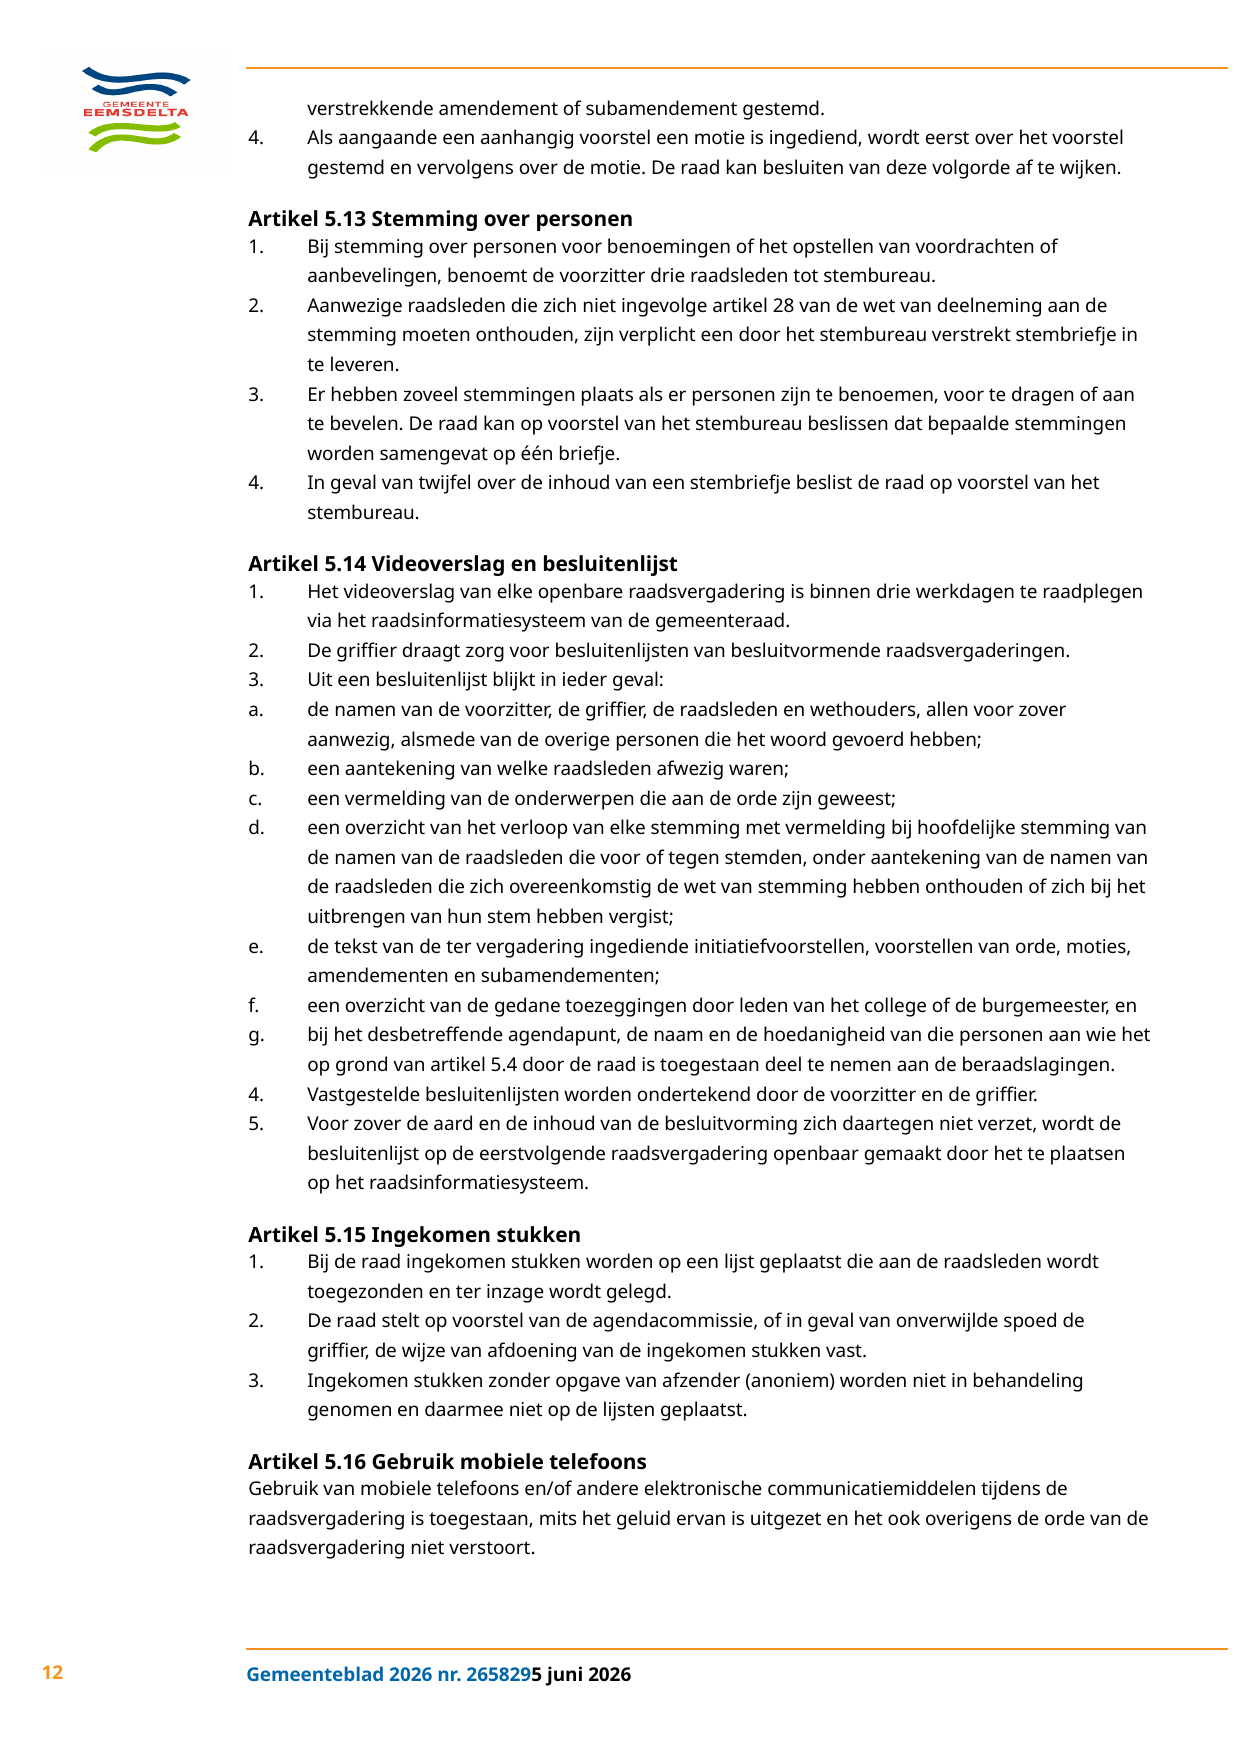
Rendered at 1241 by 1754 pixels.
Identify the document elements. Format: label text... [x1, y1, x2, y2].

picture [41, 47, 231, 172]
text Artikel 5.14 Videoverslag en besluitenlijst [248, 549, 1152, 578]
text Artikel 5.13 Stemming over personen [248, 204, 1152, 233]
list Bij stemming over personen voor benoemingen of het opstellen van voordrachten of aanbevelingen, benoemt de voorzitter drie raadsleden tot stembureau. [248, 233, 1152, 288]
list Uit een besluitenlijst blijkt in ieder geval: [248, 667, 1152, 692]
list Ingekomen stukken zonder opgave van afzender (anoniem) worden niet in behandeling genomen en daarmee niet op de lijsten geplaatst. [248, 1367, 1152, 1422]
list Bij de raad ingekomen stukken worden op een lijst geplaatst die aan de raadsleden wordt toegezonden en ter inzage wordt gelegd. [248, 1248, 1152, 1304]
list een vermelding van de onderwerpen die aan de orde zijn geweest; [248, 785, 1152, 811]
text Artikel 5.16 Gebruik mobiele telefoons [248, 1447, 1152, 1475]
list Voor zover de aard en de inhoud van de besluitvorming zich daartegen niet verzet, wordt de besluitenlijst op de eerstvolgende raadsvergadering openbaar gemaakt door het te plaatsen op het raadsinformatiesysteem. [248, 1110, 1152, 1195]
text Gebruik van mobiele telefoons en/of andere elektronische communicatiemiddelen tijdens de raadsvergadering is toegestaan, mits het geluid ervan is uitgezet en het ook overigens de orde van de raadsvergadering niet verstoort. [248, 1475, 1152, 1560]
list de tekst van de ter vergadering ingediende initiatiefvoorstellen, voorstellen van orde, moties, amendementen en subamendementen; [248, 933, 1152, 988]
list Aanwezige raadsleden die zich niet ingevolge artikel 28 van de wet van deelneming aan de stemming moeten onthouden, zijn verplicht een door het stembureau verstrekt stembriefje in te leveren. [248, 292, 1152, 377]
list een overzicht van het verloop van elke stemming met vermelding bij hoofdelijke stemming van de namen van de raadsleden die voor of tegen stemden, onder aantekening van de namen van de raadsleden die zich overeenkomstig de wet van stemming hebben onthouden of zich bij het uitbrengen van hun stem hebben vergist; [248, 814, 1152, 929]
list de namen van de voorzitter, de griffier, de raadsleden en wethouders, allen voor zover aanwezig, alsmede van de overige personen die het woord gevoerd hebben; [248, 696, 1152, 752]
text Artikel 5.15 Ingekomen stukken [248, 1220, 1152, 1248]
list Als aangaande een aanhangig voorstel een motie is ingediend, wordt eerst over het voorstel gestemd en vervolgens over de motie. De raad kan besluiten van deze volgorde af te wijken. [248, 124, 1152, 180]
list een overzicht van de gedane toezeggingen door leden van het college of de burgemeester, en [248, 992, 1152, 1018]
list verstrekkende amendement of subamendement gestemd. [248, 95, 1152, 121]
list In geval van twijfel over de inhoud van een stembriefje beslist de raad op voorstel van het stembureau. [248, 469, 1152, 525]
list Vastgestelde besluitenlijsten worden ondertekend door de voorzitter en de griffier. [248, 1081, 1152, 1107]
list een aantekening van welke raadsleden afwezig waren; [248, 755, 1152, 781]
list Er hebben zoveel stemmingen plaats als er personen zijn te benoemen, voor te dragen of aan te bevelen. De raad kan op voorstel van het stembureau beslissen dat bepaalde stemmingen worden samengevat op één briefje. [248, 381, 1152, 466]
list De griffier draagt zorg voor besluitenlijsten van besluitvormende raadsvergaderingen. [248, 637, 1152, 663]
list bij het desbetreffende agendapunt, de naam en de hoedanigheid van die personen aan wie het op grond van artikel 5.4 door de raad is toegestaan deel te nemen aan de beraadslagingen. [248, 1022, 1152, 1077]
list Het videoverslag van elke openbare raadsvergadering is binnen drie werkdagen te raadplegen via het raadsinformatiesysteem van de gemeenteraad. [248, 578, 1152, 633]
list De raad stelt op voorstel van de agendacommissie, of in geval van onverwijlde spoed de griffier, de wijze van afdoening van de ingekomen stukken vast. [248, 1308, 1152, 1363]
